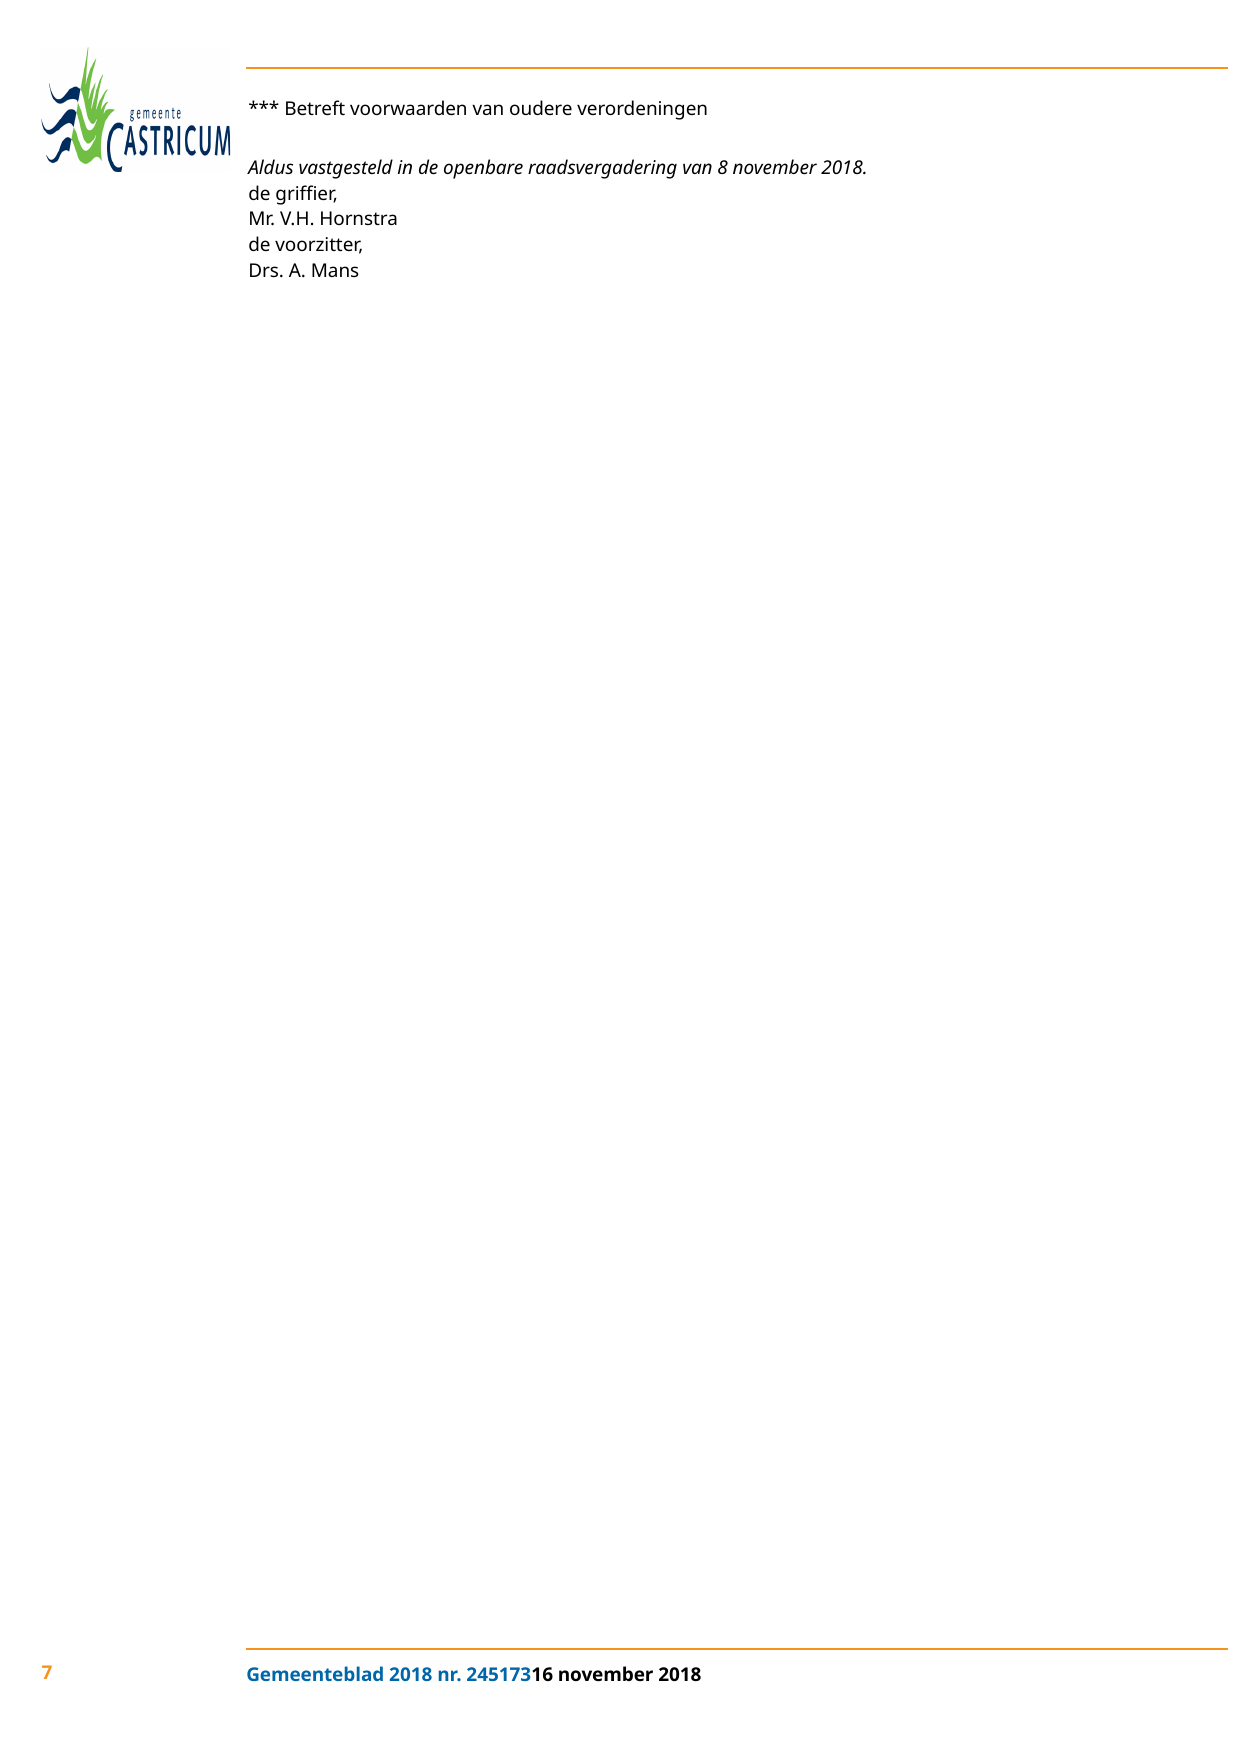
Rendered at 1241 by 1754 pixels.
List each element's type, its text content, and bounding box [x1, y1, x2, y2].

text de voorzitter, [248, 231, 1152, 257]
picture [41, 47, 231, 172]
text *** Betreft voorwaarden van oudere verordeningen [248, 95, 1152, 121]
text Mr. V.H. Hornstra [248, 205, 1152, 231]
text Drs. A. Mans [248, 257, 1152, 283]
text de griffier, [248, 180, 1152, 205]
text Aldus vastgesteld in de openbare raadsvergadering van 8 november 2018. [248, 154, 1152, 180]
